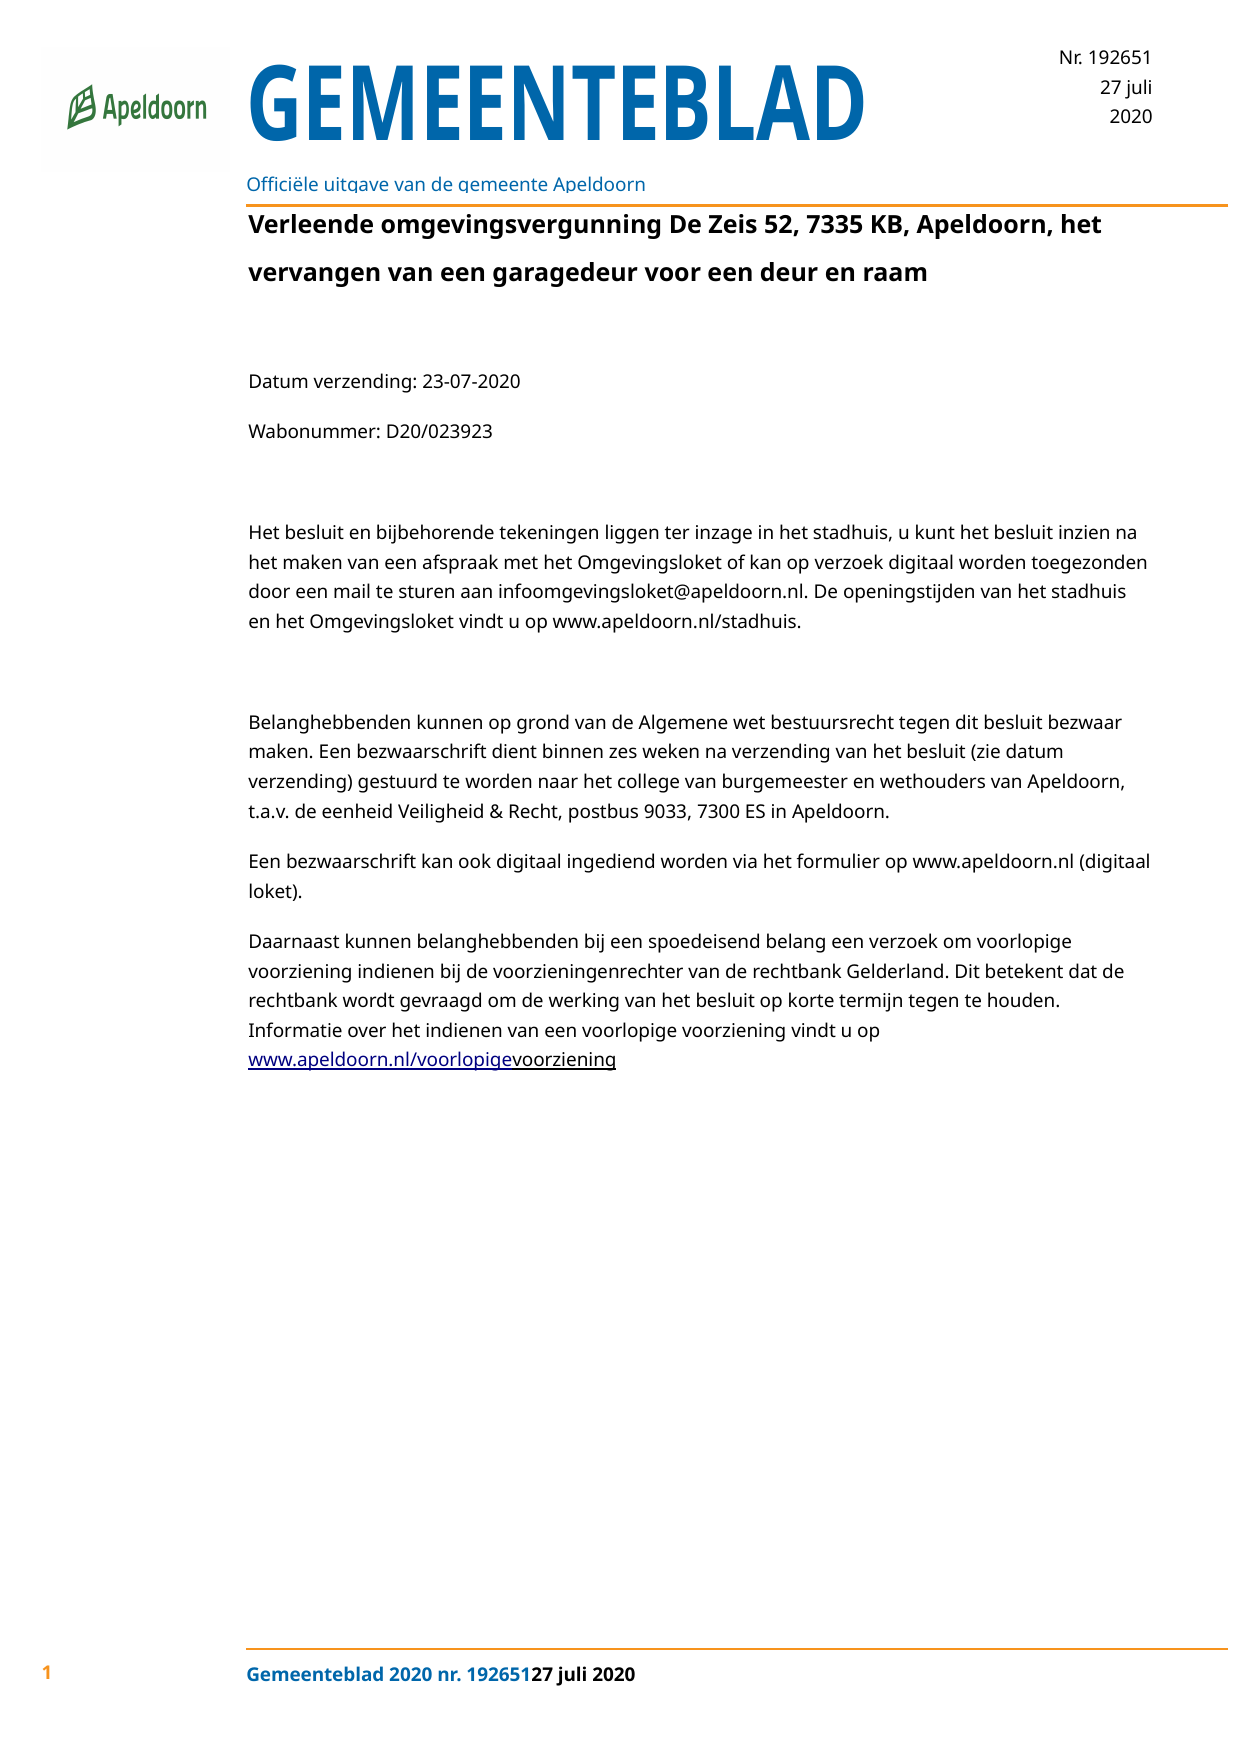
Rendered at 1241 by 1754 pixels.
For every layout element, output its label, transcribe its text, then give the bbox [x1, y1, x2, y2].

text Verleende omgevingsvergunning De Zeis 52, 7335 KB, Apeldoorn, het vervangen van een garagedeur voor een deur en raam [248, 207, 1152, 288]
text Wabonummer: D20/023923 [248, 419, 1152, 444]
picture [41, 47, 231, 172]
text Belanghebbenden kunnen op grond van de Algemene wet bestuursrecht tegen dit besluit bezwaar maken. Een bezwaarschrift dient binnen zes weken na verzending van het besluit (zie datum verzending) gestuurd te worden naar het college van burgemeester en wethouders van Apeldoorn, t.a.v. de eenheid Veiligheid & Recht, postbus 9033, 7300 ES in Apeldoorn. [248, 709, 1152, 824]
text Een bezwaarschrift kan ook digitaal ingediend worden via het formulier op www.apeldoorn.nl (digitaal loket). [248, 848, 1152, 904]
text Daarnaast kunnen belanghebbenden bij een spoedeisend belang een verzoek om voorlopige voorziening indienen bij de voorzieningenrechter van de rechtbank Gelderland. Dit betekent dat de rechtbank wordt gevraagd om de werking van het besluit op korte termijn tegen te houden. Informatie over het indienen van een voorlopige voorziening vindt u op www.apeldoorn.nl/voorlopigevoorziening [248, 928, 1152, 1072]
text Datum verzending: 23-07-2020 [248, 368, 1152, 394]
text Het besluit en bijbehorende tekeningen liggen ter inzage in het stadhuis, u kunt het besluit inzien na het maken van een afspraak met het Omgevingsloket of kan op verzoek digitaal worden toegezonden door een mail te sturen aan infoomgevingsloket@apeldoorn.nl. De openingstijden van het stadhuis en het Omgevingsloket vindt u op www.apeldoorn.nl/stadhuis. [248, 519, 1152, 634]
